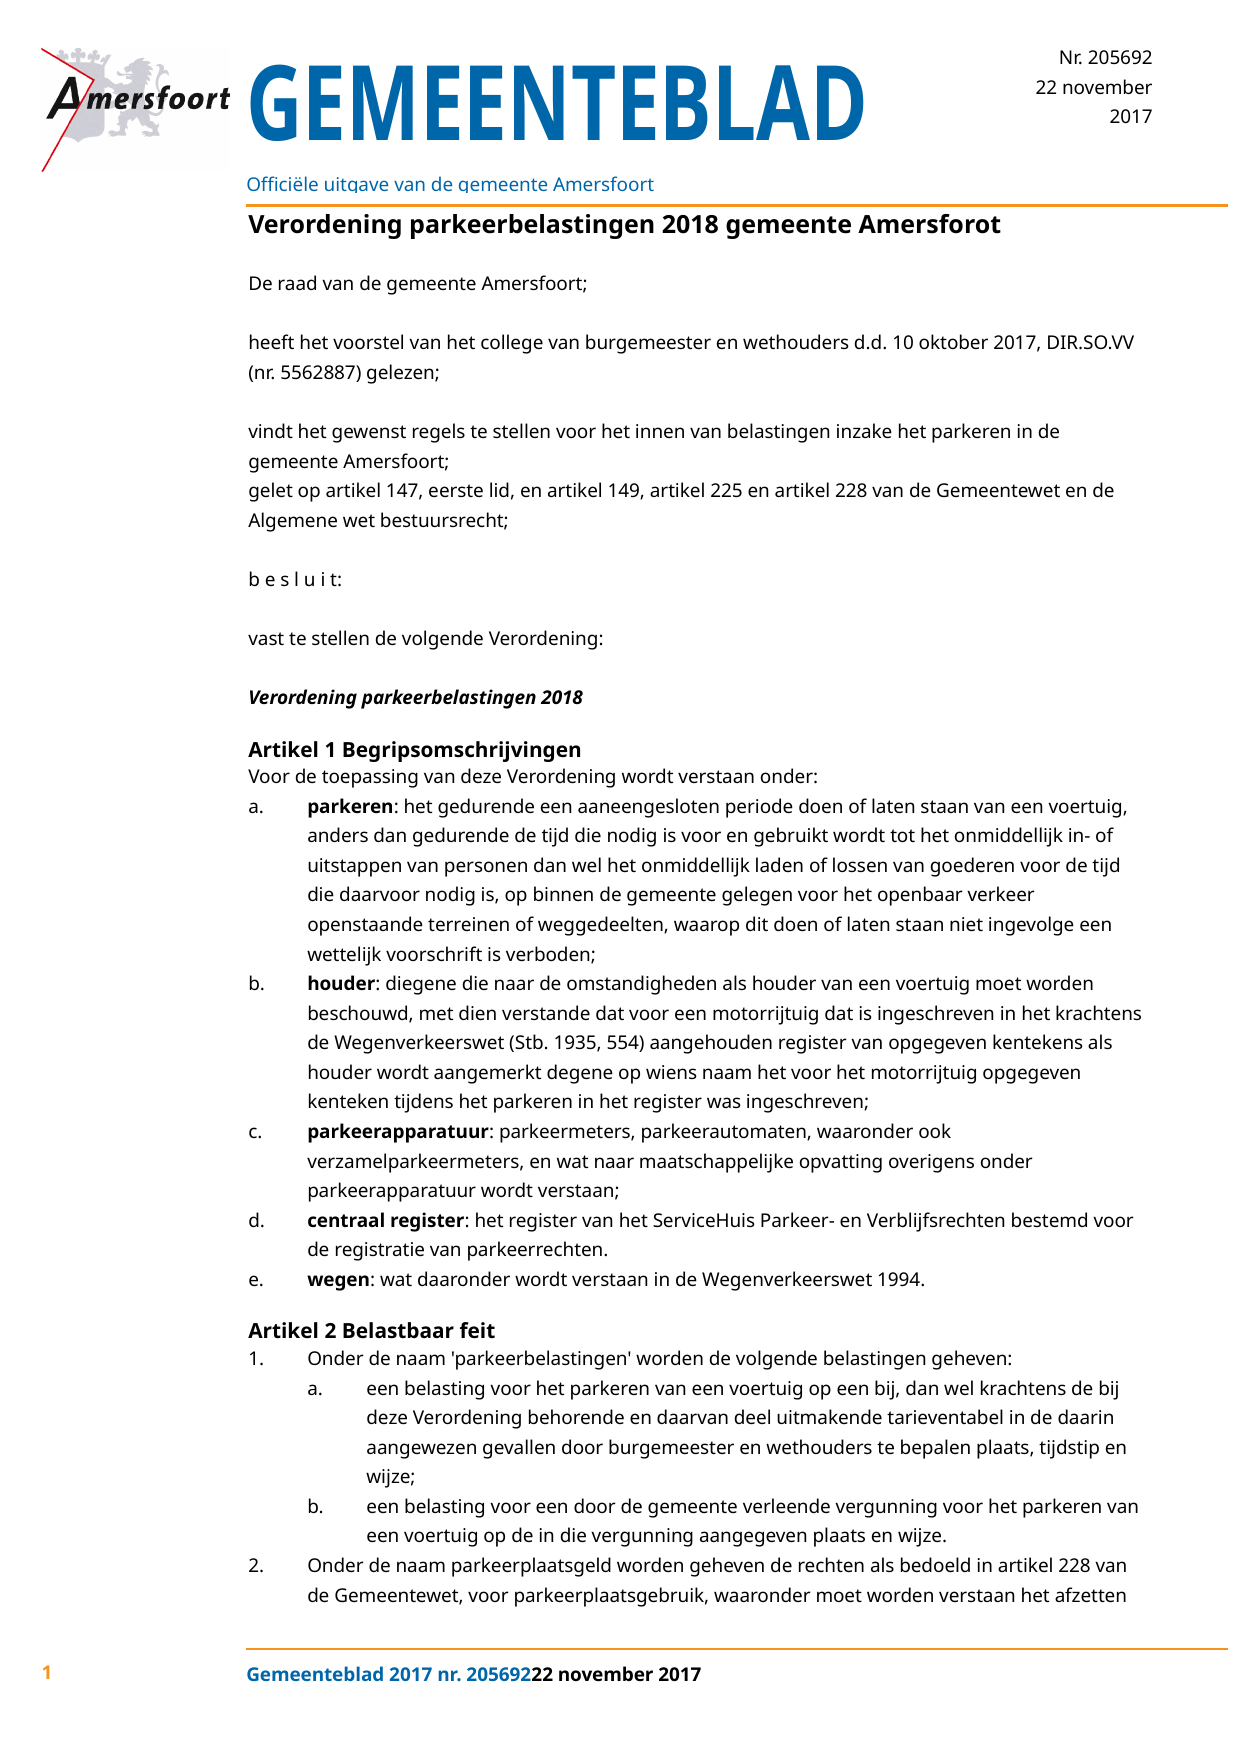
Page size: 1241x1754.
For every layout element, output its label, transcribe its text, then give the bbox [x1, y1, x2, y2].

text vast te stellen de volgende Verordening: [248, 625, 1152, 651]
text b e s l u i t: [248, 566, 1152, 592]
list houder: diegene die naar de omstandigheden als houder van een voertuig moet worden beschouwd, met dien verstande dat voor een motorrijtuig dat is ingeschreven in het krachtens de Wegenverkeerswet (Stb. 1935, 554) aangehouden register van opgegeven kentekens als houder wordt aangemerkt degene op wiens naam het voor het motorrijtuig opgegeven kenteken tijdens het parkeren in het register was ingeschreven; [248, 970, 1152, 1114]
list Onder de naam 'parkeerbelastingen' worden de volgende belastingen geheven: [248, 1345, 1152, 1371]
list parkeerapparatuur: parkeermeters, parkeerautomaten, waaronder ook verzamelparkeermeters, en wat naar maatschappelijke opvatting overigens onder parkeerapparatuur wordt verstaan; [248, 1118, 1152, 1203]
text Voor de toepassing van deze Verordening wordt verstaan onder: [248, 763, 1152, 789]
list Onder de naam parkeerplaatsgeld worden geheven de rechten als bedoeld in artikel 228 van de Gemeentewet, voor parkeerplaatsgebruik, waaronder moet worden verstaan het afzetten [248, 1552, 1152, 1607]
text Artikel 1 Begripsomschrijvingen [248, 735, 1152, 763]
list centraal register: het register van het ServiceHuis Parkeer- en Verblijfsrechten bestemd voor de registratie van parkeerrechten. [248, 1207, 1152, 1262]
text Verordening parkeerbelastingen 2018 [248, 684, 1152, 710]
list een belasting voor het parkeren van een voertuig op een bij, dan wel krachtens de bij deze Verordening behorende en daarvan deel uitmakende tarieventabel in de daarin aangewezen gevallen door burgemeester en wethouders te bepalen plaats, tijdstip en wijze; [307, 1375, 1152, 1489]
text (nr. 5562887) gelezen; [248, 359, 1152, 385]
text heeft het voorstel van het college van burgemeester en wethouders d.d. 10 oktober 2017, DIR.SO.VV [248, 329, 1152, 355]
picture [41, 47, 231, 172]
text gelet op artikel 147, eerste lid, en artikel 149, artikel 225 en artikel 228 van de Gemeentewet en de Algemene wet bestuursrecht; [248, 477, 1152, 533]
text Artikel 2 Belastbaar feit [248, 1317, 1152, 1345]
list een belasting voor een door de gemeente verleende vergunning voor het parkeren van een voertuig op de in die vergunning aangegeven plaats en wijze. [307, 1493, 1152, 1548]
list wegen: wat daaronder wordt verstaan in de Wegenverkeerswet 1994. [248, 1266, 1152, 1292]
text De raad van de gemeente Amersfoort; [248, 270, 1152, 296]
list parkeren: het gedurende een aaneengesloten periode doen of laten staan van een voertuig, anders dan gedurende de tijd die nodig is voor en gebruikt wordt tot het onmiddellijk in- of uitstappen van personen dan wel het onmiddellijk laden of lossen van goederen voor de tijd die daarvoor nodig is, op binnen de gemeente gelegen voor het openbaar verkeer openstaande terreinen of weggedeelten, waarop dit doen of laten staan niet ingevolge een wettelijk voorschrift is verboden; [248, 793, 1152, 967]
text Verordening parkeerbelastingen 2018 gemeente Amersforot [248, 207, 1152, 241]
text vindt het gewenst regels te stellen voor het innen van belastingen inzake het parkeren in de gemeente Amersfoort; [248, 418, 1152, 473]
